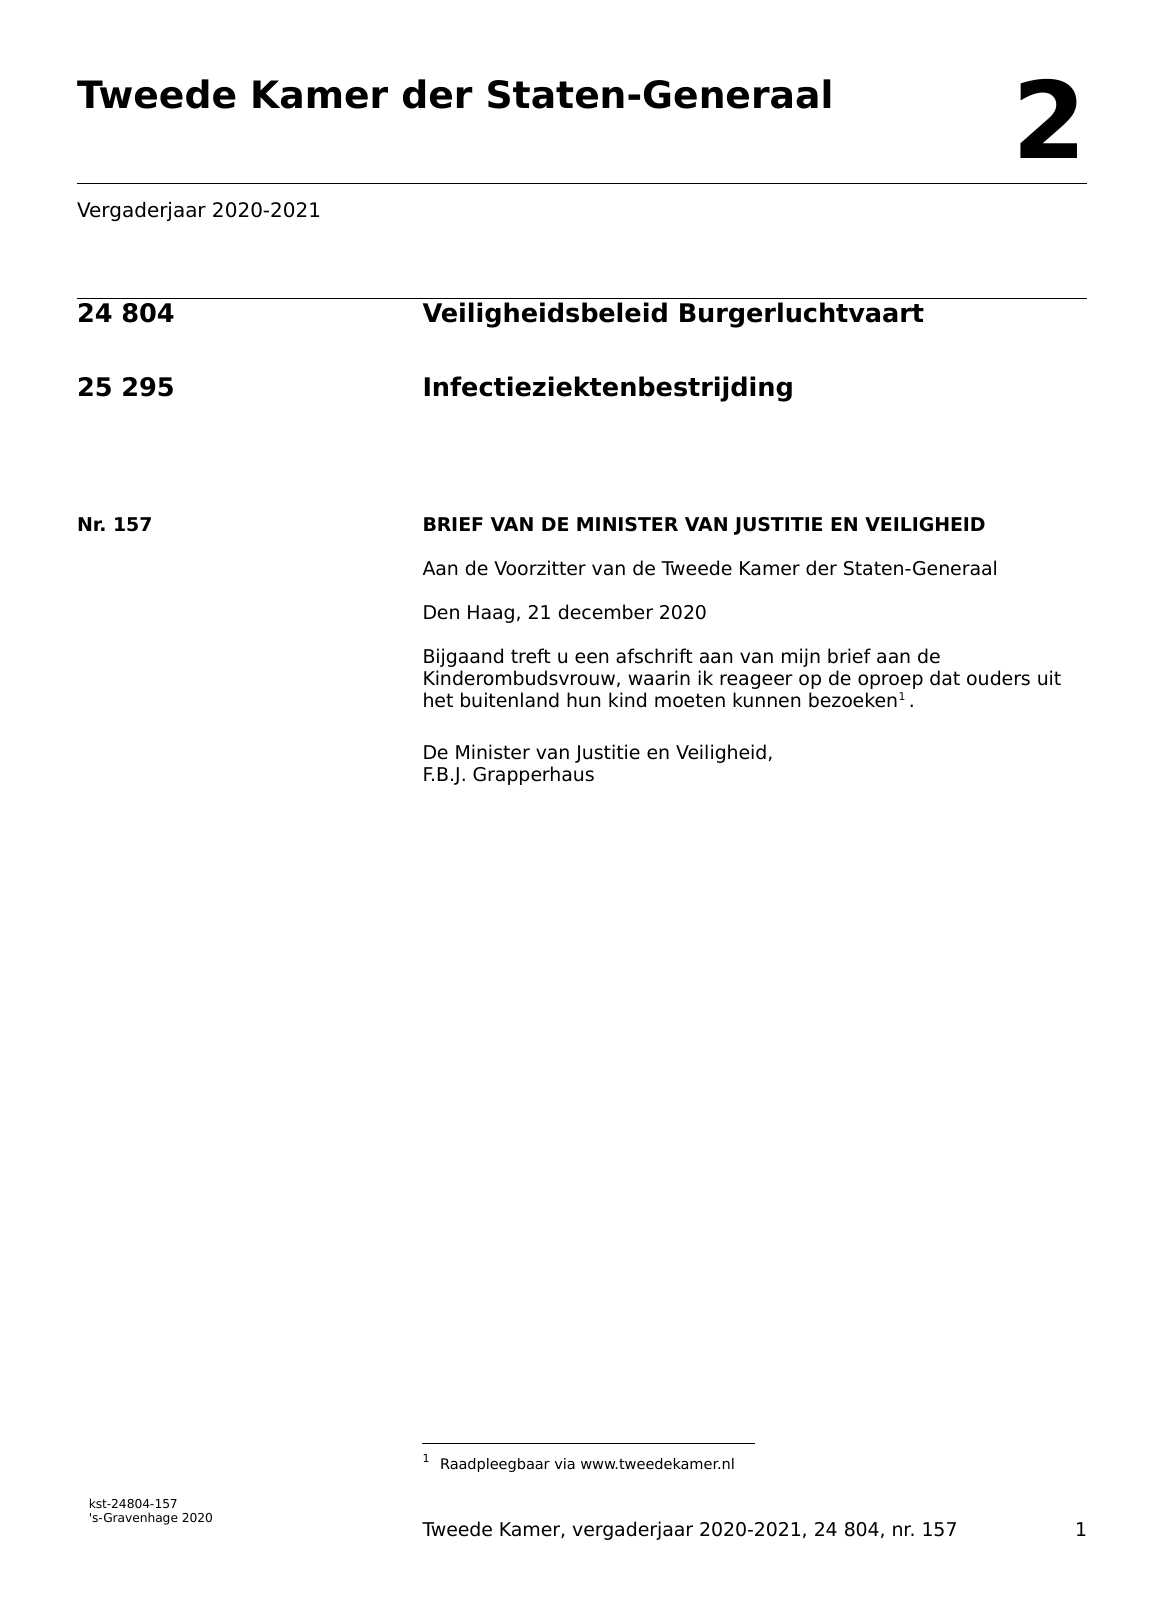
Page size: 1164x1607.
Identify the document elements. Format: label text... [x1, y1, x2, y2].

subtitle 24 804 Veiligheidsbeleid Burgerluchtvaart [77, 299, 1087, 329]
subtitle 25 295 Infectieziektenbestrijding [77, 373, 1087, 403]
text Den Haag, 21 december 2020 [422, 602, 1087, 624]
text Bijgaand treft u een afschrift aan van mijn brief aan de Kinderombudsvrouw, waarin ik reageer op de oproep dat ouders uit het buitenland hun kind moeten kunnen bezoeken. [422, 646, 1087, 712]
text Aan de Voorzitter van de Tweede Kamer der Staten-Generaal [422, 558, 1087, 580]
table_header Tweede Kamer der Staten-Generaal [77, 59, 886, 183]
table_header 2 [886, 59, 1087, 183]
text 's-Gravenhage 2020 [88, 1511, 323, 1525]
text De Minister van Justitie en Veiligheid, F.B.J. Grapperhaus [422, 742, 1087, 786]
text kst-24804-157 [88, 1497, 323, 1511]
text Raadpleegbaar via www.tweedekamer.nl [422, 1452, 1087, 1474]
subtitle Nr. 157 BRIEF VAN DE MINISTER VAN JUSTITIE EN VEILIGHEID [77, 514, 1087, 536]
table_cell Vergaderjaar 2020-2021 [77, 184, 1087, 298]
